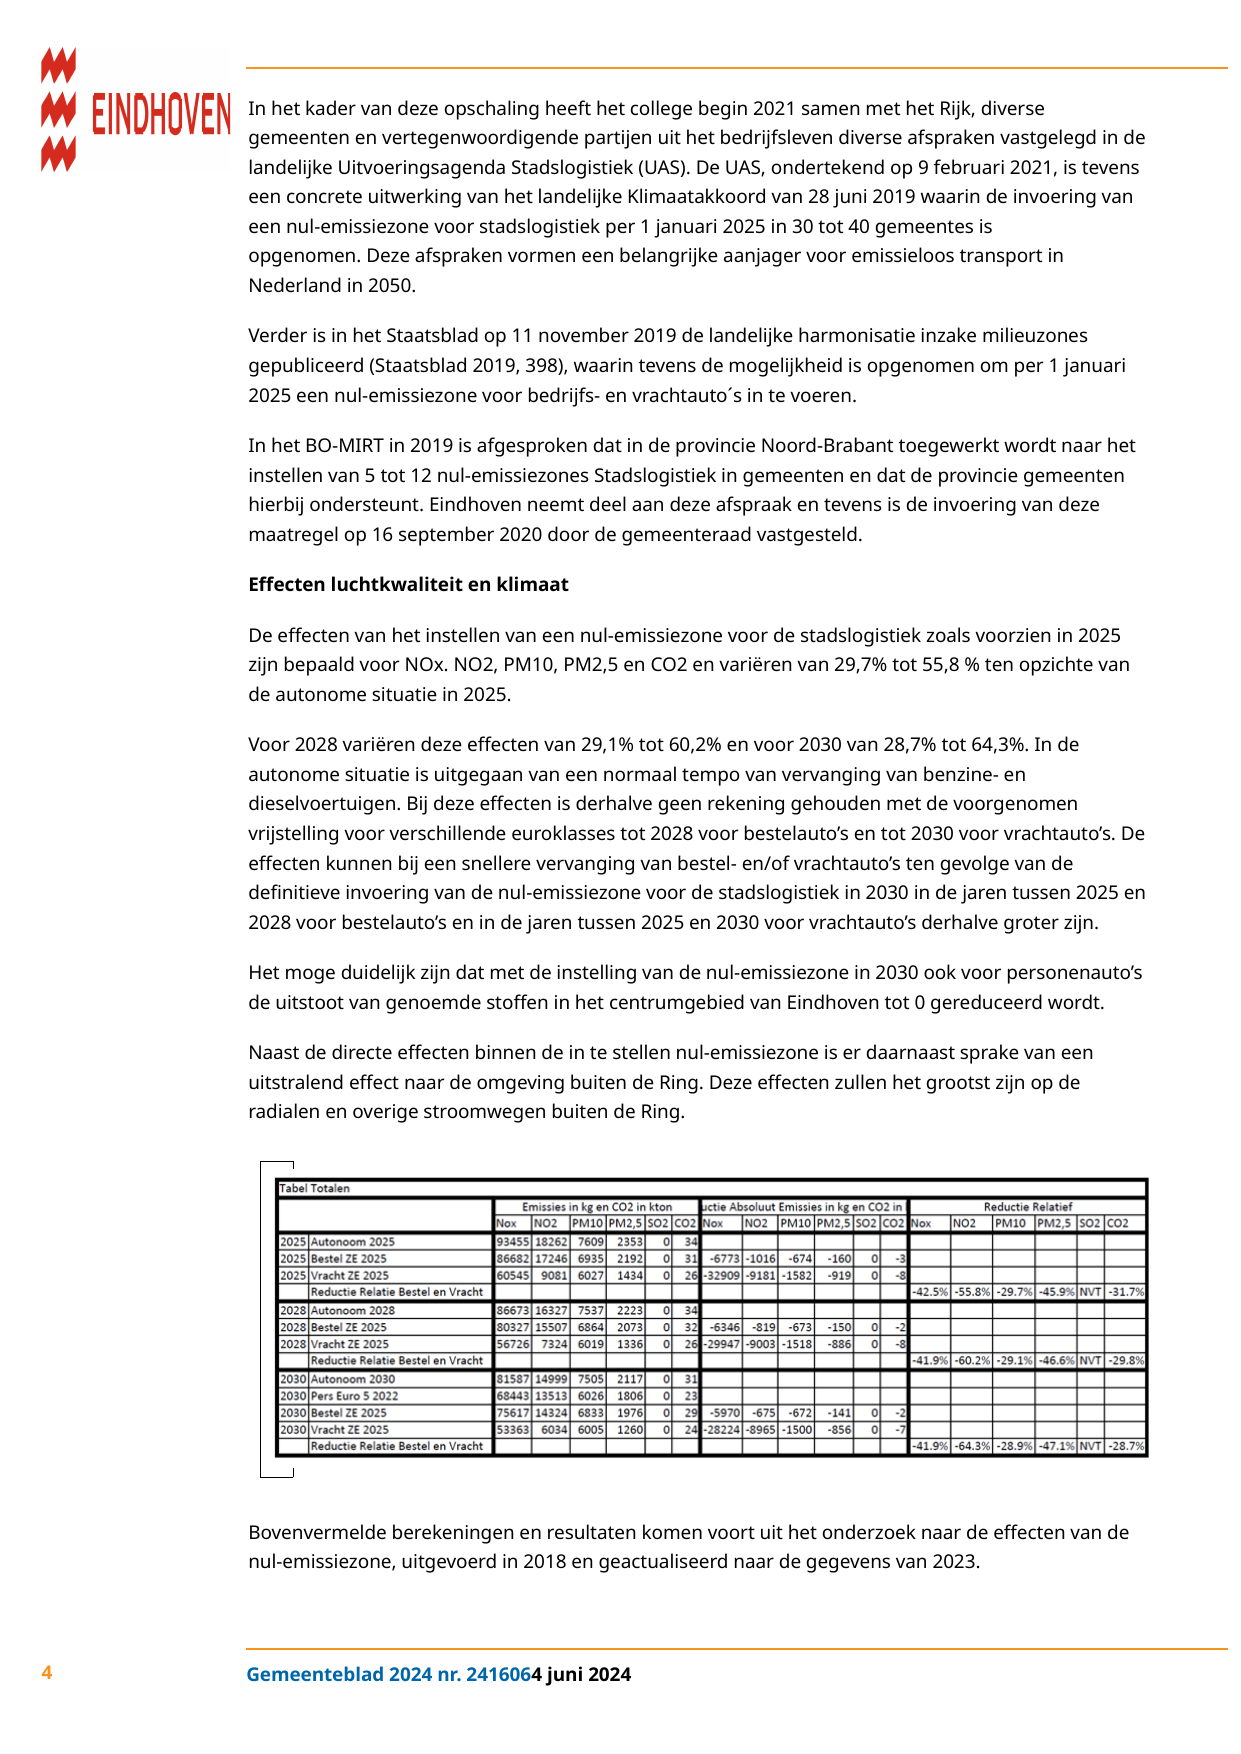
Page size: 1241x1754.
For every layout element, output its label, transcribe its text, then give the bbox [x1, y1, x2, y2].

picture [268, 1169, 1155, 1468]
text In het kader van deze opschaling heeft het college begin 2021 samen met het Rijk, diverse gemeenten en vertegenwoordigende partijen uit het bedrijfsleven diverse afspraken vastgelegd in de landelijke Uitvoeringsagenda Stadslogistiek (UAS). De UAS, ondertekend op 9 februari 2021, is tevens een concrete uitwerking van het landelijke Klimaatakkoord van 28 juni 2019 waarin de invoering van een nul-emissiezone voor stadslogistiek per 1 januari 2025 in 30 tot 40 gemeentes is opgenomen. Deze afspraken vormen een belangrijke aanjager voor emissieloos transport in Nederland in 2050. [248, 95, 1152, 298]
text Effecten luchtkwaliteit en klimaat [248, 571, 1152, 597]
text Voor 2028 variëren deze effecten van 29,1% tot 60,2% en voor 2030 van 28,7% tot 64,3%. In de autonome situatie is uitgegaan van een normaal tempo van vervanging van benzine- en dieselvoertuigen. Bij deze effecten is derhalve geen rekening gehouden met de voorgenomen vrijstelling voor verschillende euroklasses tot 2028 voor bestelauto’s en tot 2030 voor vrachtauto’s. De effecten kunnen bij een snellere vervanging van bestel- en/of vrachtauto’s ten gevolge van de definitieve invoering van de nul-emissiezone voor de stadslogistiek in 2030 in de jaren tussen 2025 en 2028 voor bestelauto’s en in de jaren tussen 2025 en 2030 voor vrachtauto’s derhalve groter zijn. [248, 731, 1152, 935]
text De effecten van het instellen van een nul-emissiezone voor de stadslogistiek zoals voorzien in 2025 zijn bepaald voor NOx. NO2, PM10, PM2,5 en CO2 en variëren van 29,7% tot 55,8 % ten opzichte van de autonome situatie in 2025. [248, 622, 1152, 707]
text Naast de directe effecten binnen de in te stellen nul-emissiezone is er daarnaast sprake van een uitstralend effect naar de omgeving buiten de Ring. Deze effecten zullen het grootst zijn op de radialen en overige stroomwegen buiten de Ring. [248, 1039, 1152, 1124]
text Het moge duidelijk zijn dat met de instelling van de nul-emissiezone in 2030 ook voor personenauto’s de uitstoot van genoemde stoffen in het centrumgebied van Eindhoven tot 0 gereduceerd wordt. [248, 959, 1152, 1015]
text Bovenvermelde berekeningen en resultaten komen voort uit het onderzoek naar de effecten van de nul-emissiezone, uitgevoerd in 2018 en geactualiseerd naar de gegevens van 2023. [248, 1519, 1152, 1574]
text Verder is in het Staatsblad op 11 november 2019 de landelijke harmonisatie inzake milieuzones gepubliceerd (Staatsblad 2019, 398), waarin tevens de mogelijkheid is opgenomen om per 1 januari 2025 een nul-emissiezone voor bedrijfs- en vrachtauto´s in te voeren. [248, 323, 1152, 408]
text In het BO-MIRT in 2019 is afgesproken dat in de provincie Noord-Brabant toegewerkt wordt naar het instellen van 5 tot 12 nul-emissiezones Stadslogistiek in gemeenten en dat de provincie gemeenten hierbij ondersteunt. Eindhoven neemt deel aan deze afspraak en tevens is de invoering van deze maatregel op 16 september 2020 door de gemeenteraad vastgesteld. [248, 432, 1152, 547]
picture [41, 47, 231, 172]
